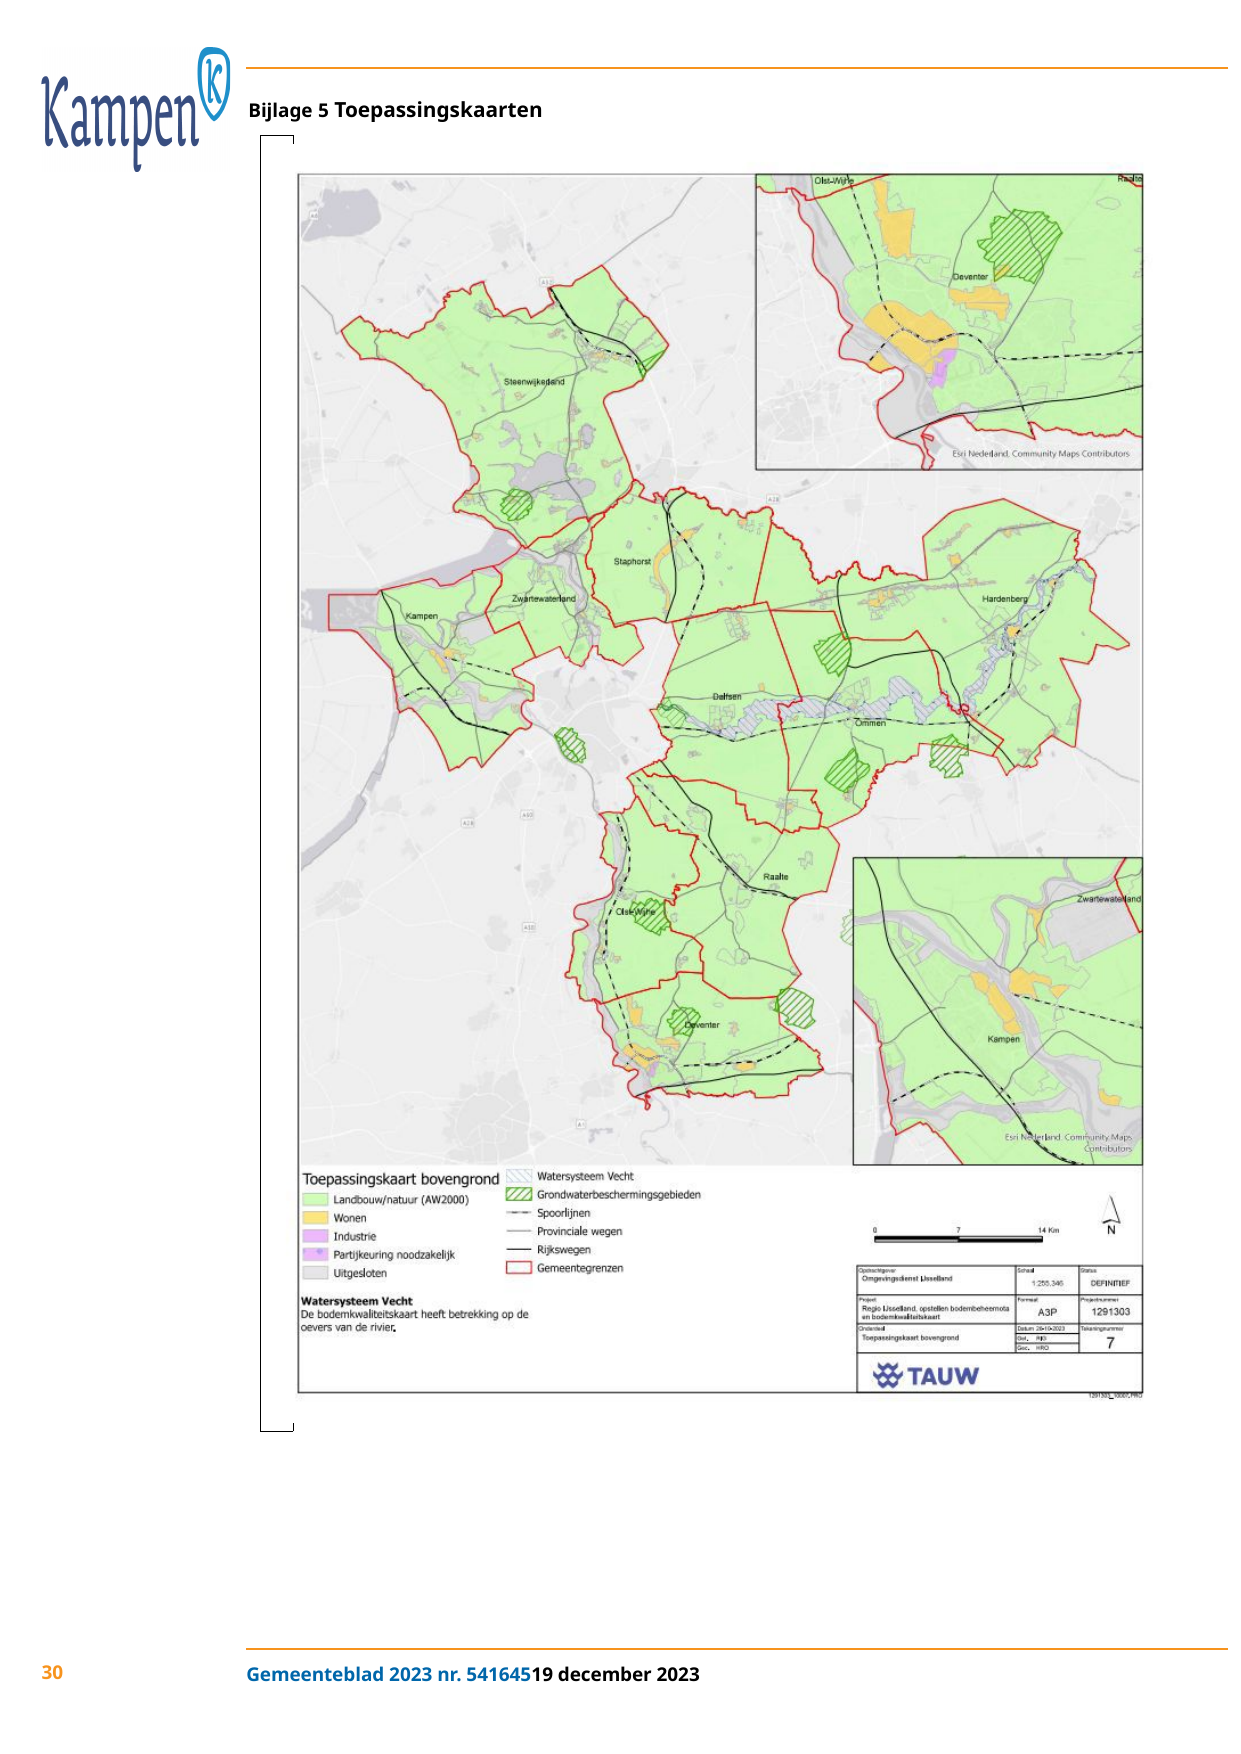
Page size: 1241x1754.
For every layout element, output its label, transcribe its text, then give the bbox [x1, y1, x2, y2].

picture [41, 47, 231, 172]
text Bijlage 5 Toepassingskaarten [248, 95, 1152, 123]
picture [268, 144, 1173, 1423]
